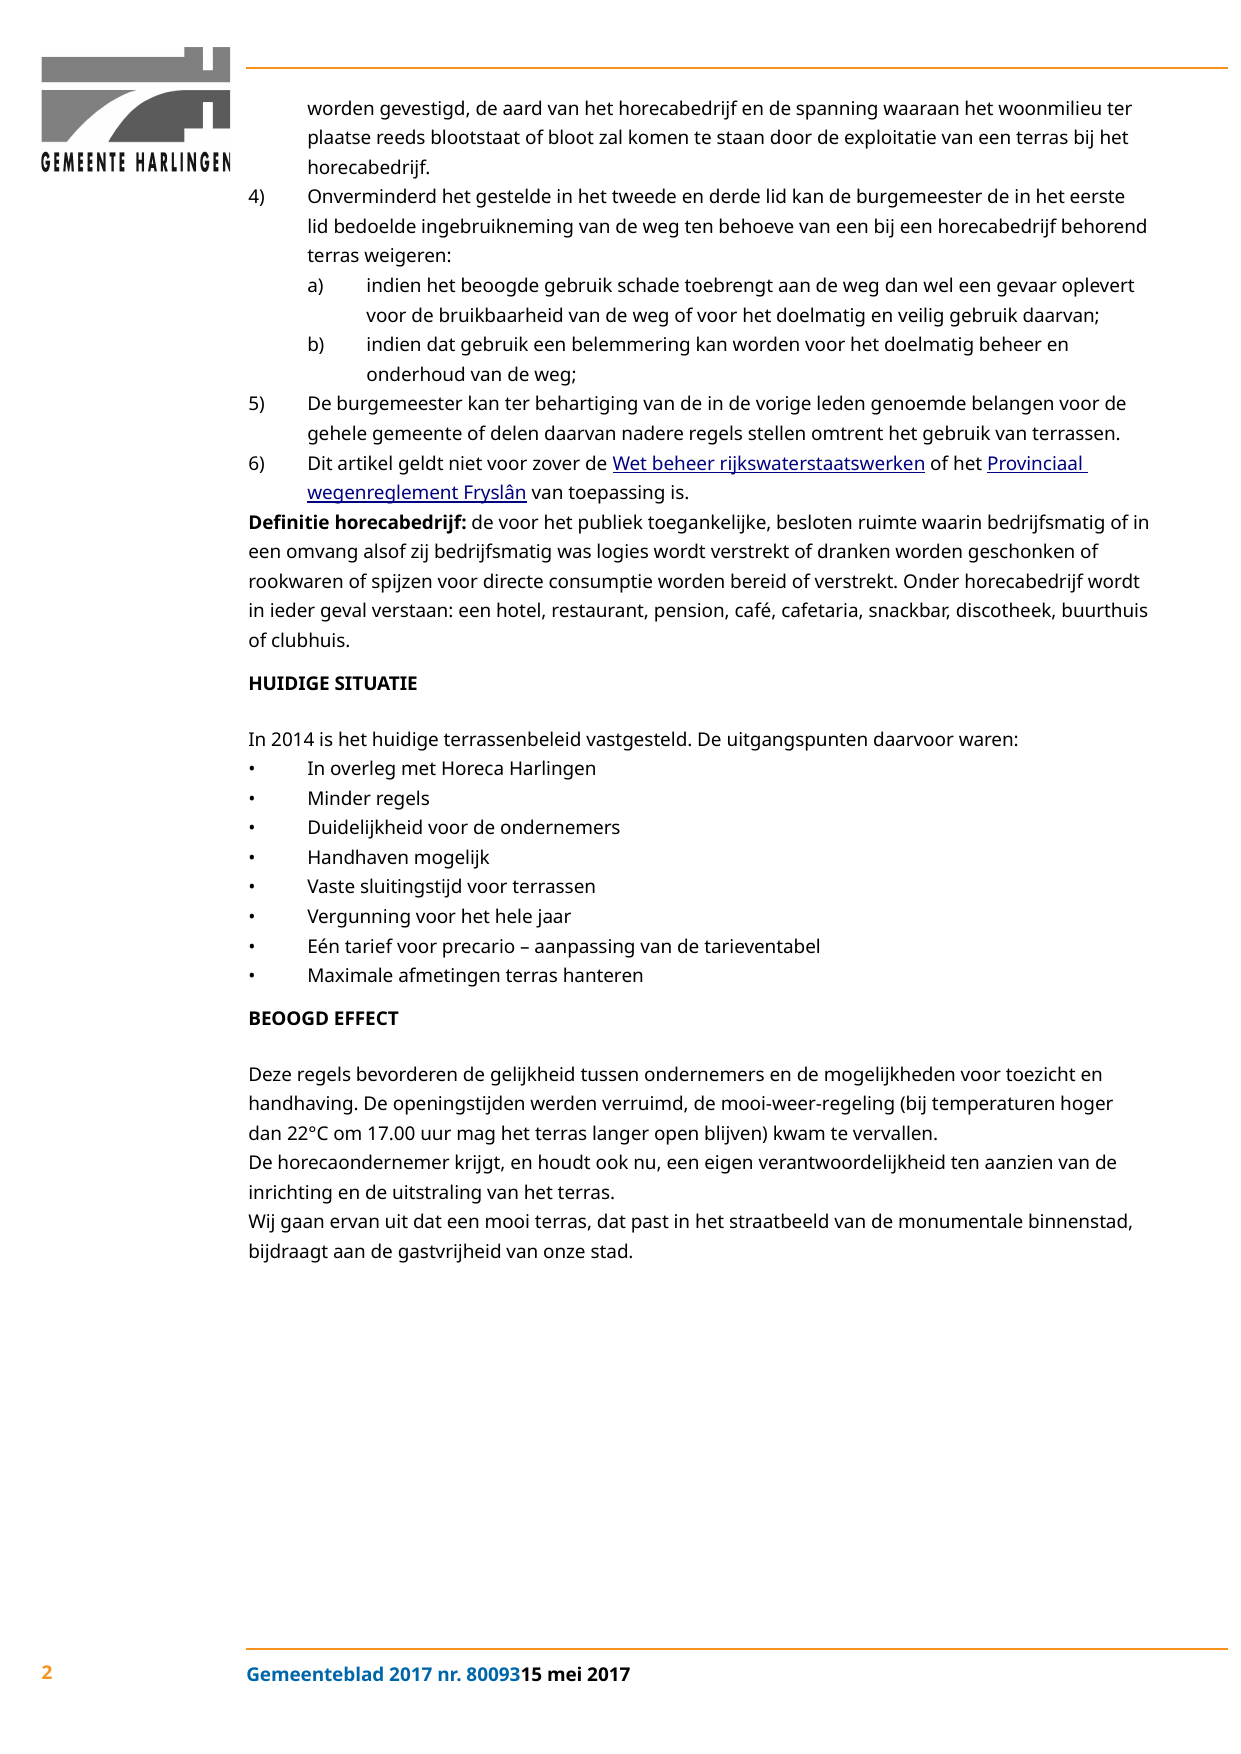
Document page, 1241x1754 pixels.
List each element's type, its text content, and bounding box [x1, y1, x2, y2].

text De horecaondernemer krijgt, en houdt ook nu, een eigen verantwoordelijkheid ten aanzien van de inrichting en de uitstraling van het terras. [248, 1149, 1152, 1205]
list Onverminderd het gestelde in het tweede en derde lid kan de burgemeester de in het eerste lid bedoelde ingebruikneming van de weg ten behoeve van een bij een horecabedrijf behorend terras weigeren: [248, 183, 1152, 268]
list Dit artikel geldt niet voor zover de Wet beheer rijkswaterstaatswerken of het Provinciaal wegenreglement Fryslân van toepassing is. [248, 450, 1152, 505]
text In 2014 is het huidige terrassenbeleid vastgesteld. De uitgangspunten daarvoor waren: [248, 726, 1152, 751]
list Duidelijkheid voor de ondernemers [248, 814, 1152, 840]
list indien het beoogde gebruik schade toebrengt aan de weg dan wel een gevaar oplevert voor de bruikbaarheid van de weg of voor het doelmatig en veilig gebruik daarvan; [307, 272, 1152, 328]
list Vaste sluitingstijd voor terrassen [248, 874, 1152, 899]
list In overleg met Horeca Harlingen [248, 755, 1152, 781]
text HUIDIGE SITUATIE [248, 670, 1152, 696]
list Minder regels [248, 785, 1152, 811]
text Wij gaan ervan uit dat een mooi terras, dat past in het straatbeeld van de monumentale binnenstad, bijdraagt aan de gastvrijheid van onze stad. [248, 1209, 1152, 1264]
text Definitie horecabedrijf: de voor het publiek toegankelijke, besloten ruimte waarin bedrijfsmatig of in een omvang alsof zij bedrijfsmatig was logies wordt verstrekt of dranken worden geschonken of rookwaren of spijzen voor directe consumptie worden bereid of verstrekt. Onder horecabedrijf wordt in ieder geval verstaan: een hotel, restaurant, pension, café, cafetaria, snackbar, discotheek, buurthuis of clubhuis. [248, 509, 1152, 653]
picture [41, 47, 231, 172]
list Maximale afmetingen terras hanteren [248, 962, 1152, 988]
list Handhaven mogelijk [248, 844, 1152, 870]
list Vergunning voor het hele jaar [248, 903, 1152, 929]
list De burgemeester kan ter behartiging van de in de vorige leden genoemde belangen voor de gehele gemeente of delen daarvan nadere regels stellen omtrent het gebruik van terrassen. [248, 391, 1152, 446]
list indien dat gebruik een belemmering kan worden voor het doelmatig beheer en onderhoud van de weg; [307, 331, 1152, 387]
text BEOOGD EFFECT [248, 1006, 1152, 1031]
text Deze regels bevorderen de gelijkheid tussen ondernemers en de mogelijkheden voor toezicht en handhaving. De openingstijden werden verruimd, de mooi-weer-regeling (bij temperaturen hoger dan 22°C om 17.00 uur mag het terras langer open blijven) kwam te vervallen. [248, 1061, 1152, 1146]
list Eén tarief voor precario – aanpassing van de tarieventabel [248, 933, 1152, 958]
list worden gevestigd, de aard van het horecabedrijf en de spanning waaraan het woonmilieu ter plaatse reeds blootstaat of bloot zal komen te staan door de exploitatie van een terras bij het horecabedrijf. [248, 95, 1152, 180]
